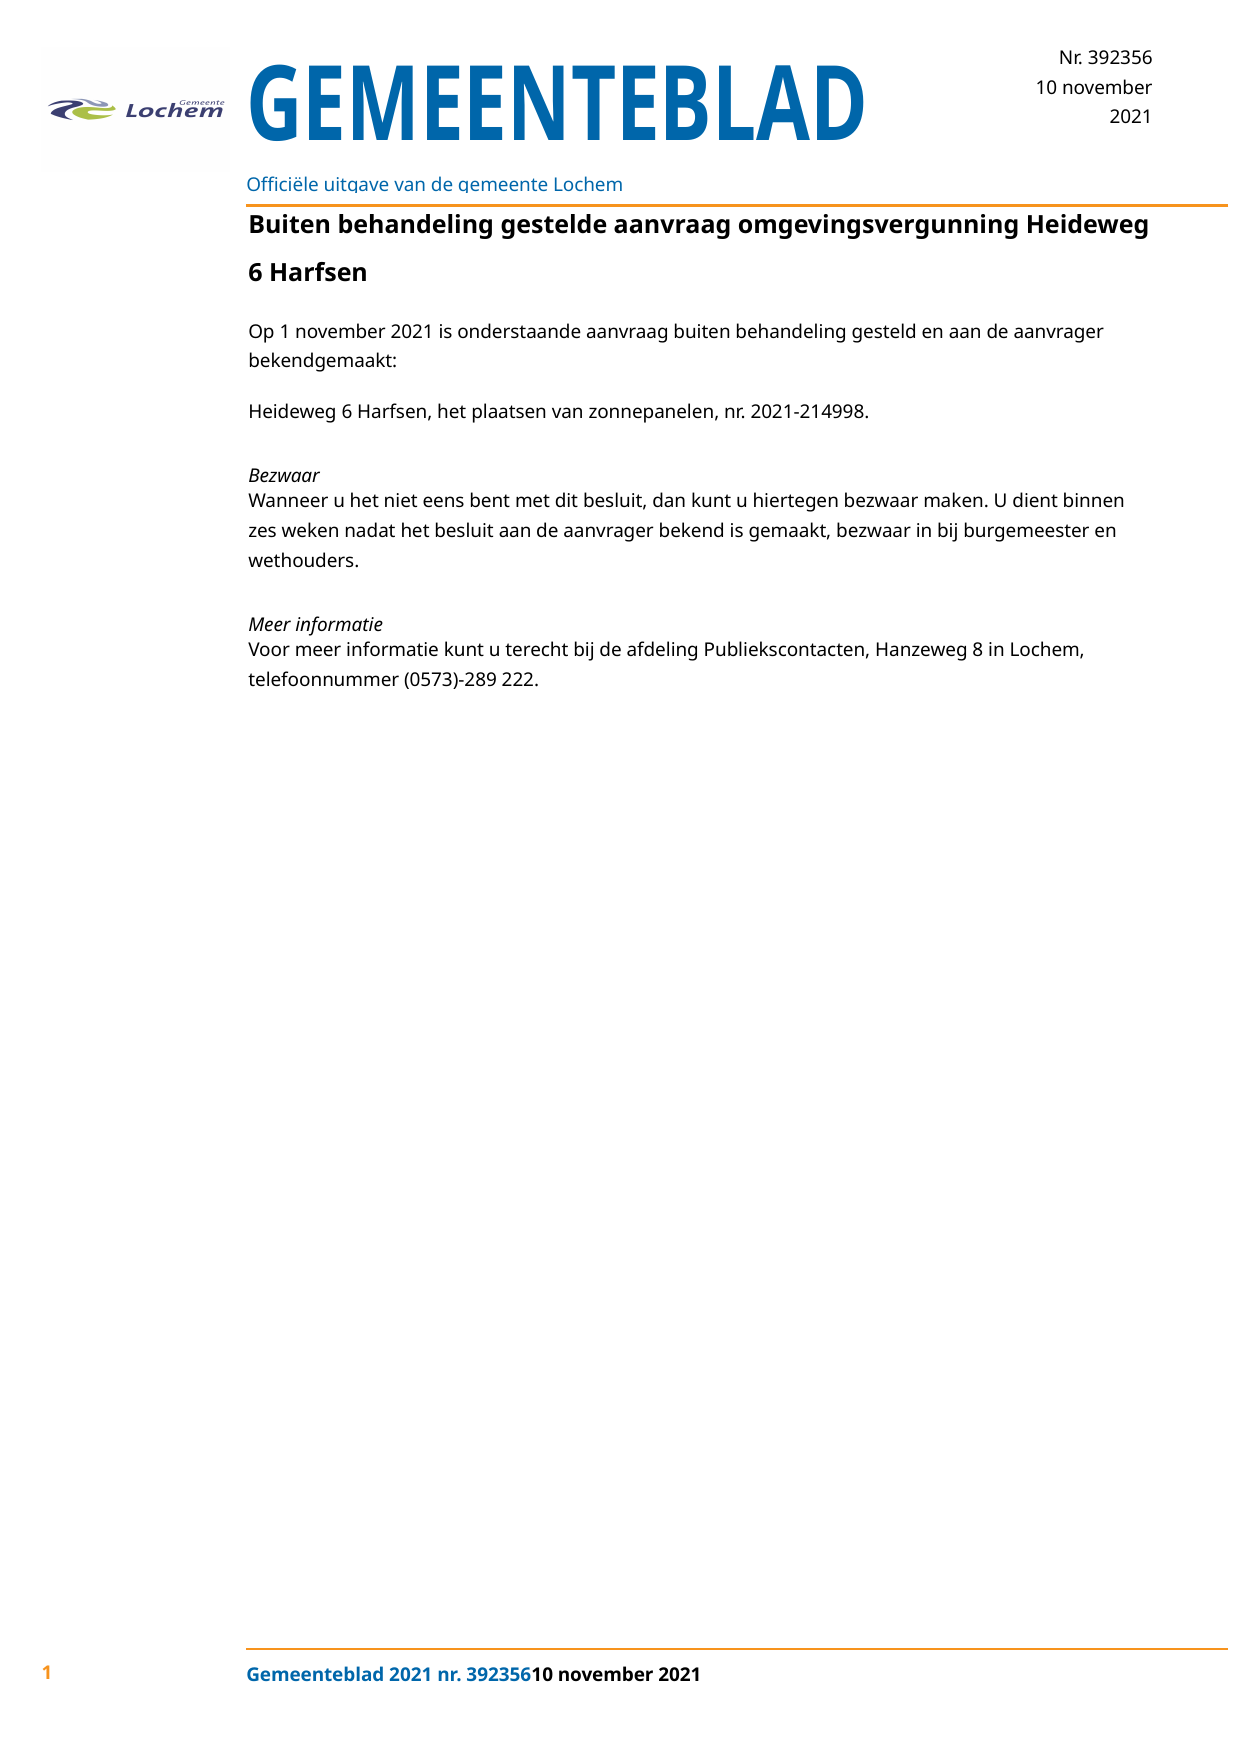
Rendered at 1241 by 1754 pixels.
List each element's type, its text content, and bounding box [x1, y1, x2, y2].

text Op 1 november 2021 is onderstaande aanvraag buiten behandeling gesteld en aan de aanvrager bekendgemaakt: [248, 318, 1152, 373]
text Heideweg 6 Harfsen, het plaatsen van zonnepanelen, nr. 2021-214998. [248, 398, 1152, 424]
text Voor meer informatie kunt u terecht bij de afdeling Publiekscontacten, Hanzeweg 8 in Lochem, telefoonnummer (0573)-289 222. [248, 636, 1152, 692]
text Meer informatie [248, 611, 1152, 636]
text Buiten behandeling gestelde aanvraag omgevingsvergunning Heideweg 6 Harfsen [248, 207, 1152, 288]
picture [41, 47, 231, 172]
text Wanneer u het niet eens bent met dit besluit, dan kunt u hiertegen bezwaar maken. U dient binnen zes weken nadat het besluit aan de aanvrager bekend is gemaakt, bezwaar in bij burgemeester en wethouders. [248, 488, 1152, 572]
text Bezwaar [248, 462, 1152, 488]
